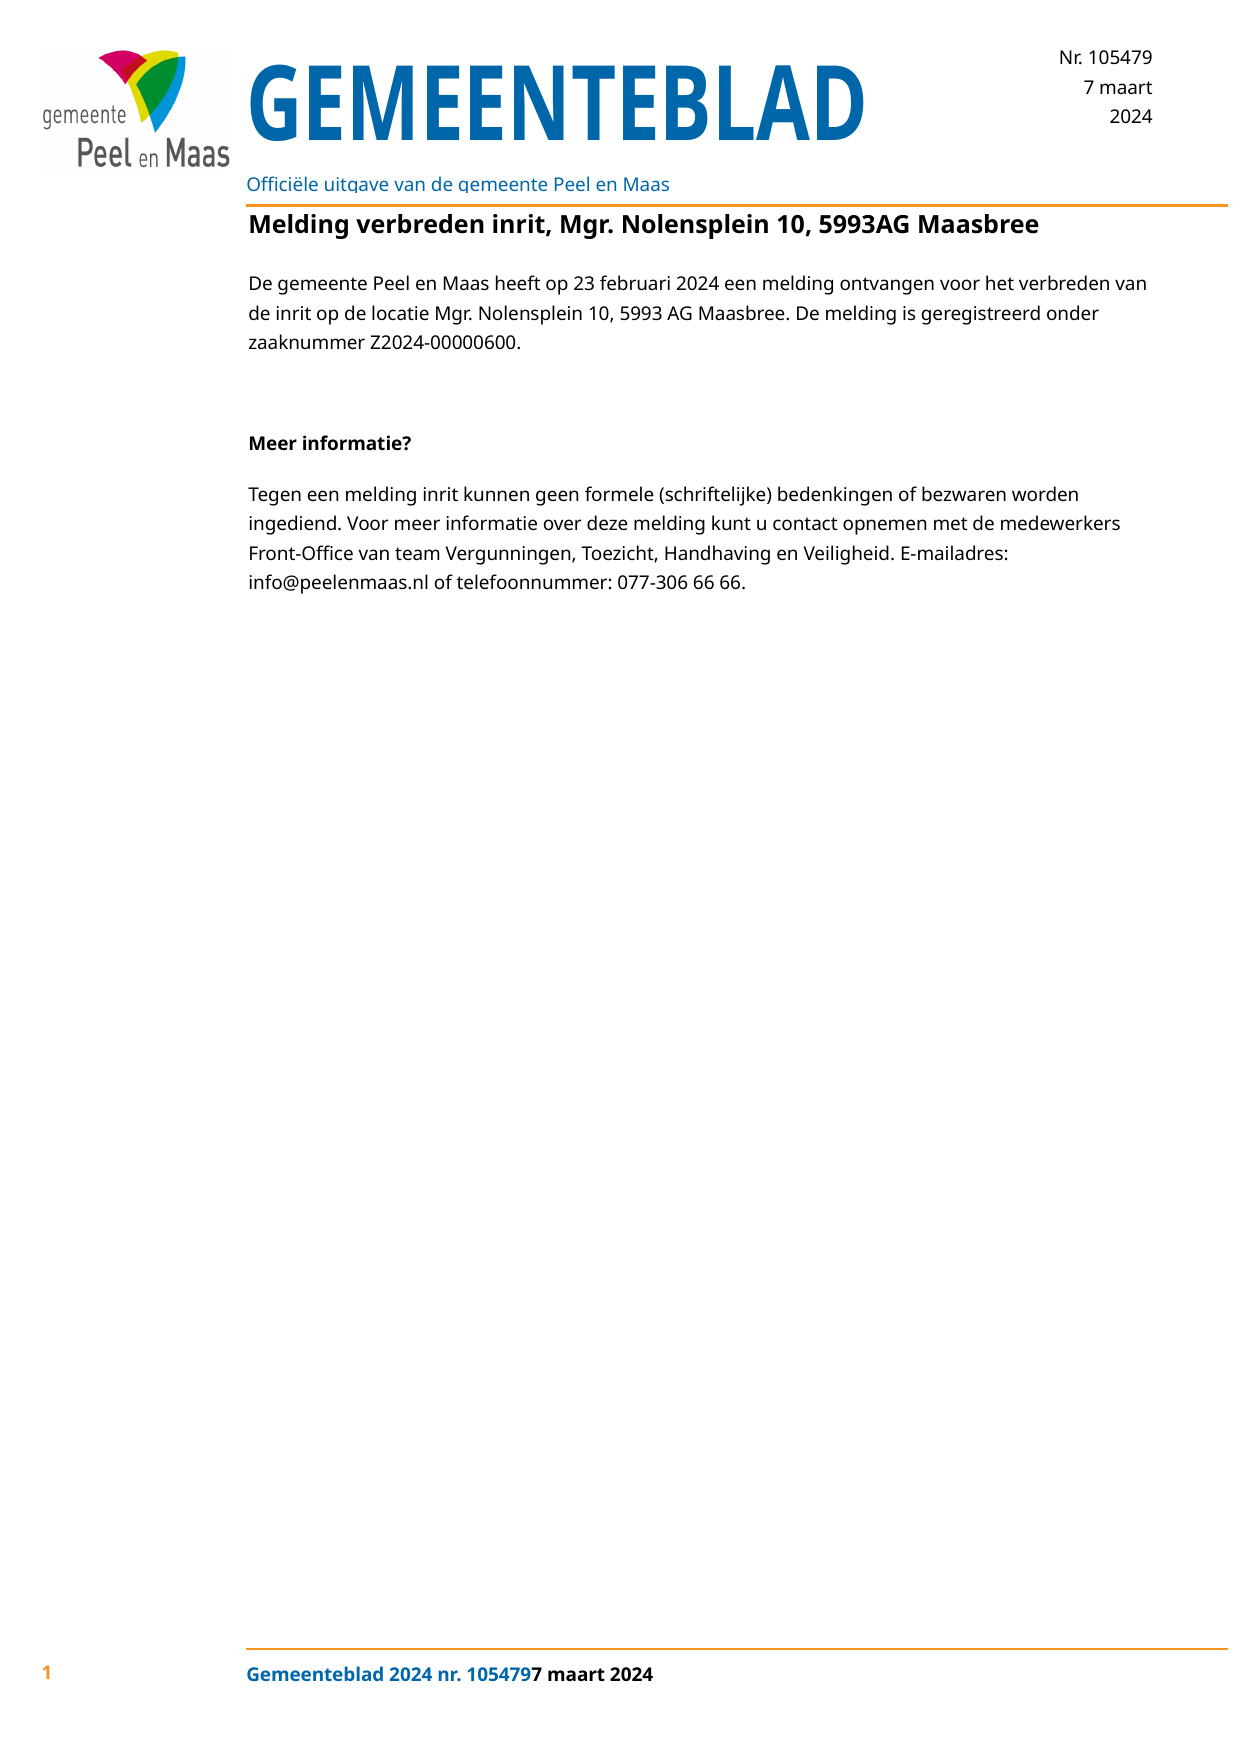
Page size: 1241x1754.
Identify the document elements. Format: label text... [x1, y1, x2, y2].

text Meer informatie? [248, 430, 1152, 456]
text Tegen een melding inrit kunnen geen formele (schriftelijke) bedenkingen of bezwaren worden ingediend. Voor meer informatie over deze melding kunt u contact opnemen met de medewerkers Front-Office van team Vergunningen, Toezicht, Handhaving en Veiligheid. E-mailadres: info@peelenmaas.nl of telefoonnummer: 077-306 66 66. [248, 481, 1152, 595]
picture [41, 47, 231, 172]
text Melding verbreden inrit, Mgr. Nolensplein 10, 5993AG Maasbree [248, 207, 1152, 241]
text De gemeente Peel en Maas heeft op 23 februari 2024 een melding ontvangen voor het verbreden van de inrit op de locatie Mgr. Nolensplein 10, 5993 AG Maasbree. De melding is geregistreerd onder zaaknummer Z2024-00000600. [248, 270, 1152, 355]
